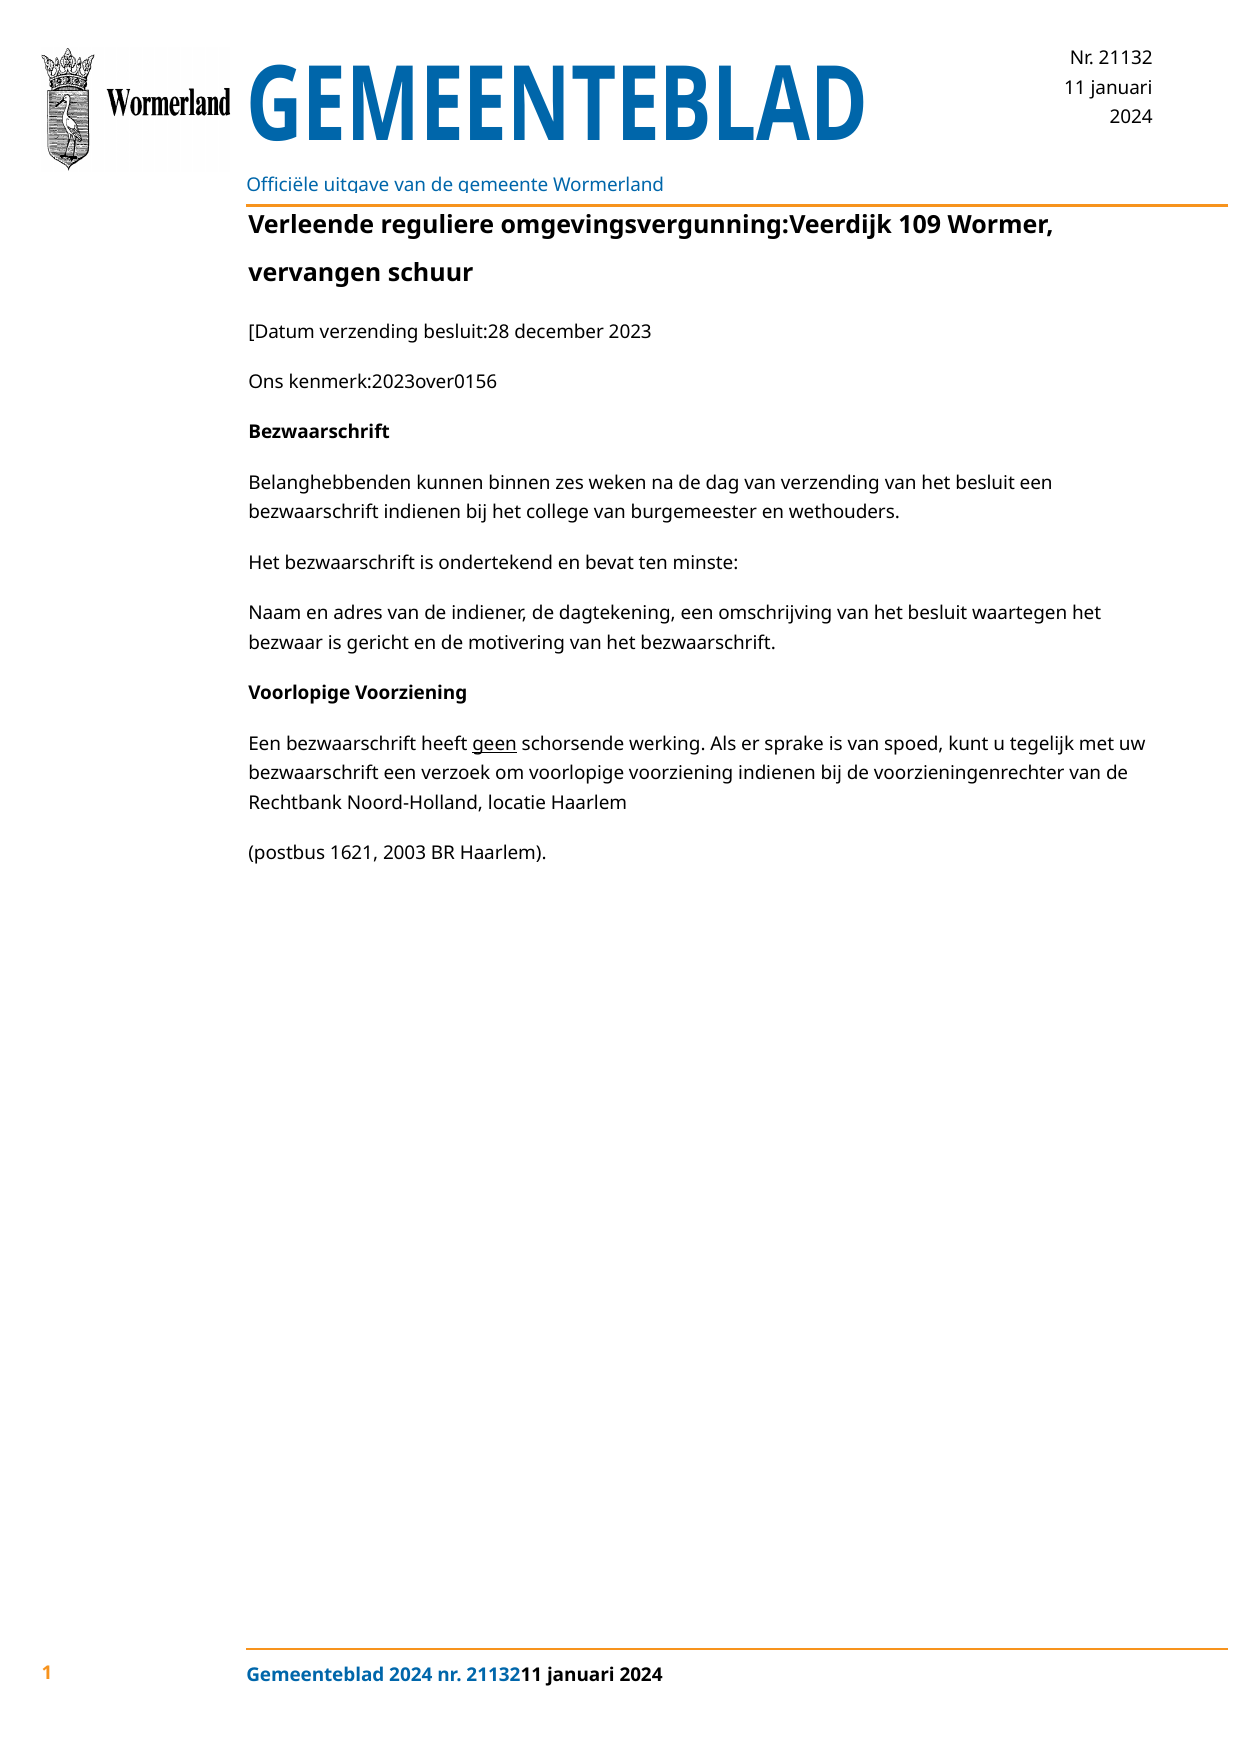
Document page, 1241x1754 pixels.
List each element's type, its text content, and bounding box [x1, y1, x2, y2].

text Ons kenmerk:2023over0156 [248, 368, 1152, 394]
text Belanghebbenden kunnen binnen zes weken na de dag van verzending van het besluit een bezwaarschrift indienen bij het college van burgemeester en wethouders. [248, 469, 1152, 524]
text [Datum verzending besluit:28 december 2023 [248, 318, 1152, 344]
text Bezwaarschrift [248, 419, 1152, 444]
text (postbus 1621, 2003 BR Haarlem). [248, 839, 1152, 865]
text Een bezwaarschrift heeft geen schorsende werking. Als er sprake is van spoed, kunt u tegelijk met uw bezwaarschrift een verzoek om voorlopige voorziening indienen bij de voorzieningenrechter van de Rechtbank Noord-Holland, locatie Haarlem [248, 730, 1152, 815]
text Naam en adres van de indiener, de dagtekening, een omschrijving van het besluit waartegen het bezwaar is gericht en de motivering van het bezwaarschrift. [248, 599, 1152, 655]
picture [41, 47, 231, 172]
text Het bezwaarschrift is ondertekend en bevat ten minste: [248, 549, 1152, 575]
text Voorlopige Voorziening [248, 679, 1152, 705]
text Verleende reguliere omgevingsvergunning:Veerdijk 109 Wormer, vervangen schuur [248, 207, 1152, 288]
